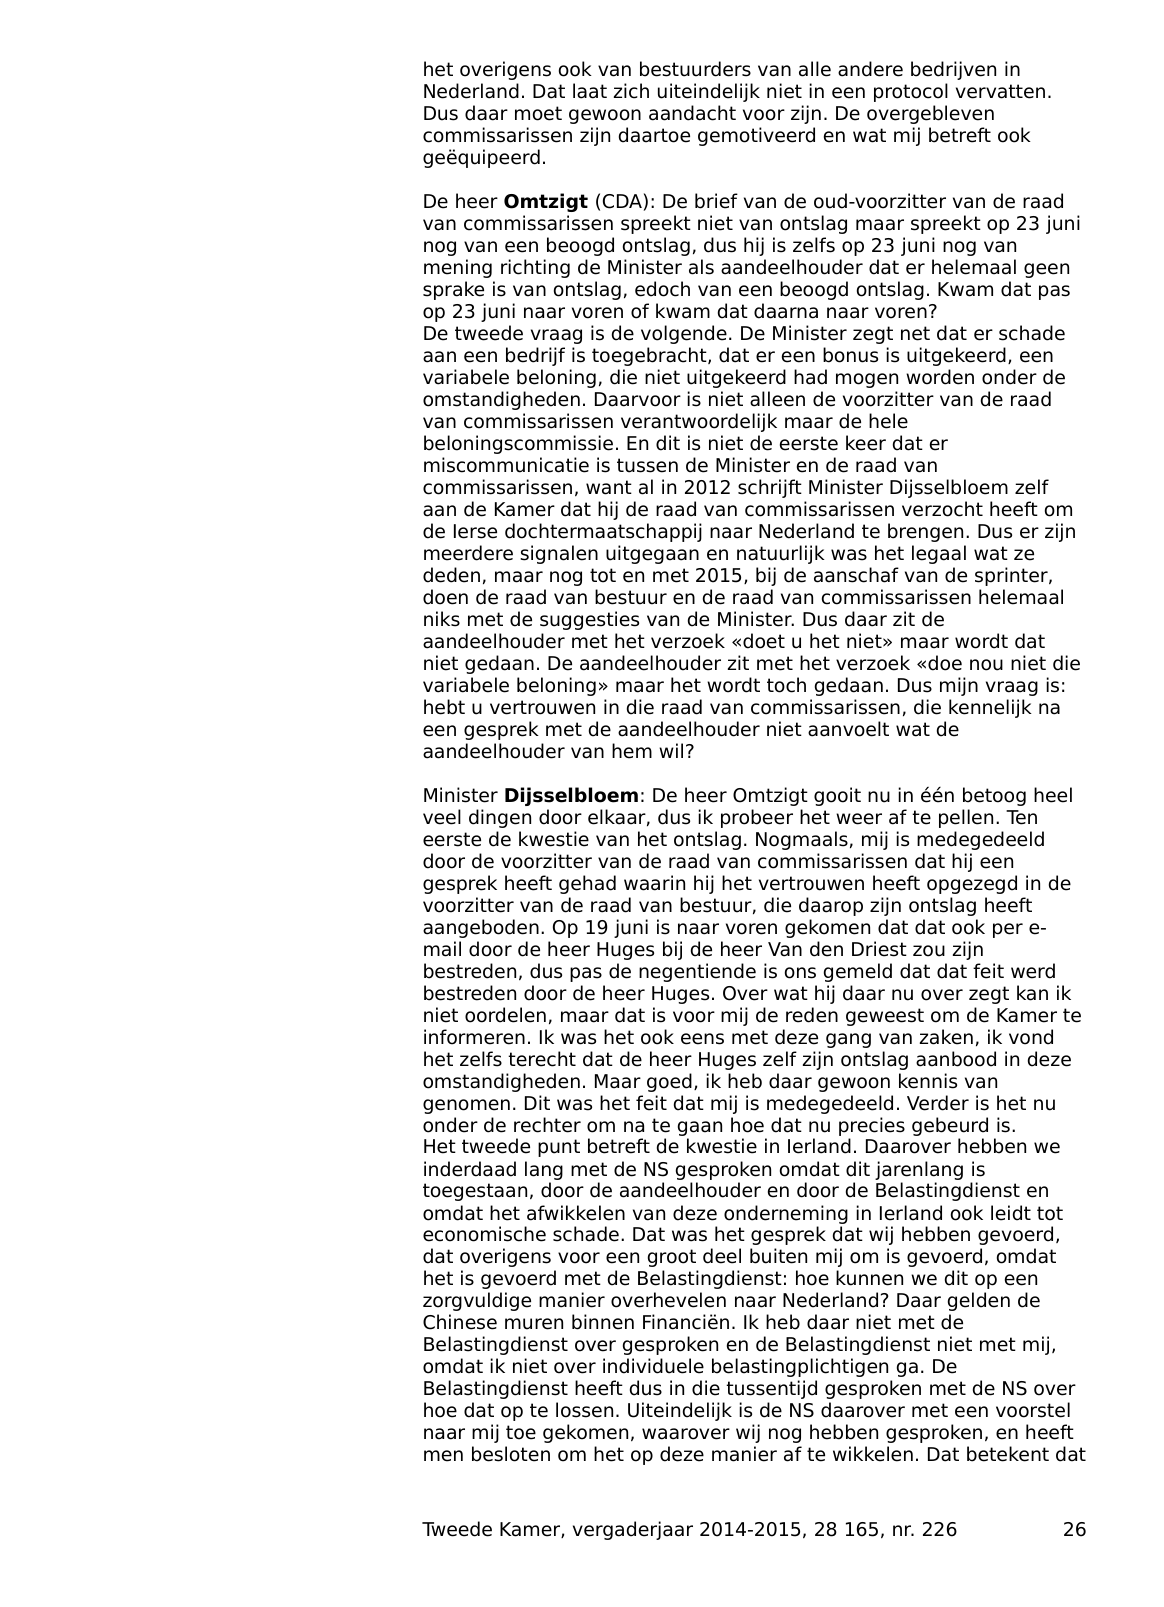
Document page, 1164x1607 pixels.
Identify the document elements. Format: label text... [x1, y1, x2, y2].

text het overigens ook van bestuurders van alle andere bedrijven in Nederland. Dat laat zich uiteindelijk niet in een protocol vervatten. Dus daar moet gewoon aandacht voor zijn. De overgebleven commissarissen zijn daartoe gemotiveerd en wat mij betreft ook geëquipeerd. [422, 59, 1087, 169]
text De heer Omtzigt (CDA): De brief van de oud-voorzitter van de raad van commissarissen spreekt niet van ontslag maar spreekt op 23 juni nog van een beoogd ontslag, dus hij is zelfs op 23 juni nog van mening richting de Minister als aandeelhouder dat er helemaal geen sprake is van ontslag, edoch van een beoogd ontslag. Kwam dat pas op 23 juni naar voren of kwam dat daarna naar voren? [422, 191, 1087, 323]
text Minister Dijsselbloem: De heer Omtzigt gooit nu in één betoog heel veel dingen door elkaar, dus ik probeer het weer af te pellen. Ten eerste de kwestie van het ontslag. Nogmaals, mij is medegedeeld door de voorzitter van de raad van commissarissen dat hij een gesprek heeft gehad waarin hij het vertrouwen heeft opgezegd in de voorzitter van de raad van bestuur, die daarop zijn ontslag heeft aangeboden. Op 19 juni is naar voren gekomen dat dat ook per e-mail door de heer Huges bij de heer Van den Driest zou zijn bestreden, dus pas de negentiende is ons gemeld dat dat feit werd bestreden door de heer Huges. Over wat hij daar nu over zegt kan ik niet oordelen, maar dat is voor mij de reden geweest om de Kamer te informeren. Ik was het ook eens met deze gang van zaken, ik vond het zelfs terecht dat de heer Huges zelf zijn ontslag aanbood in deze omstandigheden. Maar goed, ik heb daar gewoon kennis van genomen. Dit was het feit dat mij is medegedeeld. Verder is het nu onder de rechter om na te gaan hoe dat nu precies gebeurd is. [422, 785, 1087, 1136]
text De tweede vraag is de volgende. De Minister zegt net dat er schade aan een bedrijf is toegebracht, dat er een bonus is uitgekeerd, een variabele beloning, die niet uitgekeerd had mogen worden onder de omstandigheden. Daarvoor is niet alleen de voorzitter van de raad van commissarissen verantwoordelijk maar de hele beloningscommissie. En dit is niet de eerste keer dat er miscommunicatie is tussen de Minister en de raad van commissarissen, want al in 2012 schrijft Minister Dijsselbloem zelf aan de Kamer dat hij de raad van commissarissen verzocht heeft om de Ierse dochtermaatschappij naar Nederland te brengen. Dus er zijn meerdere signalen uitgegaan en natuurlijk was het legaal wat ze deden, maar nog tot en met 2015, bij de aanschaf van de sprinter, doen de raad van bestuur en de raad van commissarissen helemaal niks met de suggesties van de Minister. Dus daar zit de aandeelhouder met het verzoek «doet u het niet» maar wordt dat niet gedaan. De aandeelhouder zit met het verzoek «doe nou niet die variabele beloning» maar het wordt toch gedaan. Dus mijn vraag is: hebt u vertrouwen in die raad van commissarissen, die kennelijk na een gesprek met de aandeelhouder niet aanvoelt wat de aandeelhouder van hem wil? [422, 323, 1087, 763]
text Het tweede punt betreft de kwestie in Ierland. Daarover hebben we inderdaad lang met de NS gesproken omdat dit jarenlang is toegestaan, door de aandeelhouder en door de Belastingdienst en omdat het afwikkelen van deze onderneming in Ierland ook leidt tot economische schade. Dat was het gesprek dat wij hebben gevoerd, dat overigens voor een groot deel buiten mij om is gevoerd, omdat het is gevoerd met de Belastingdienst: hoe kunnen we dit op een zorgvuldige manier overhevelen naar Nederland? Daar gelden de Chinese muren binnen Financiën. Ik heb daar niet met de Belastingdienst over gesproken en de Belastingdienst niet met mij, omdat ik niet over individuele belastingplichtigen ga. De Belastingdienst heeft dus in die tussentijd gesproken met de NS over hoe dat op te lossen. Uiteindelijk is de NS daarover met een voorstel naar mij toe gekomen, waarover wij nog hebben gesproken, en heeft men besloten om het op deze manier af te wikkelen. Dat betekent dat [422, 1136, 1087, 1466]
